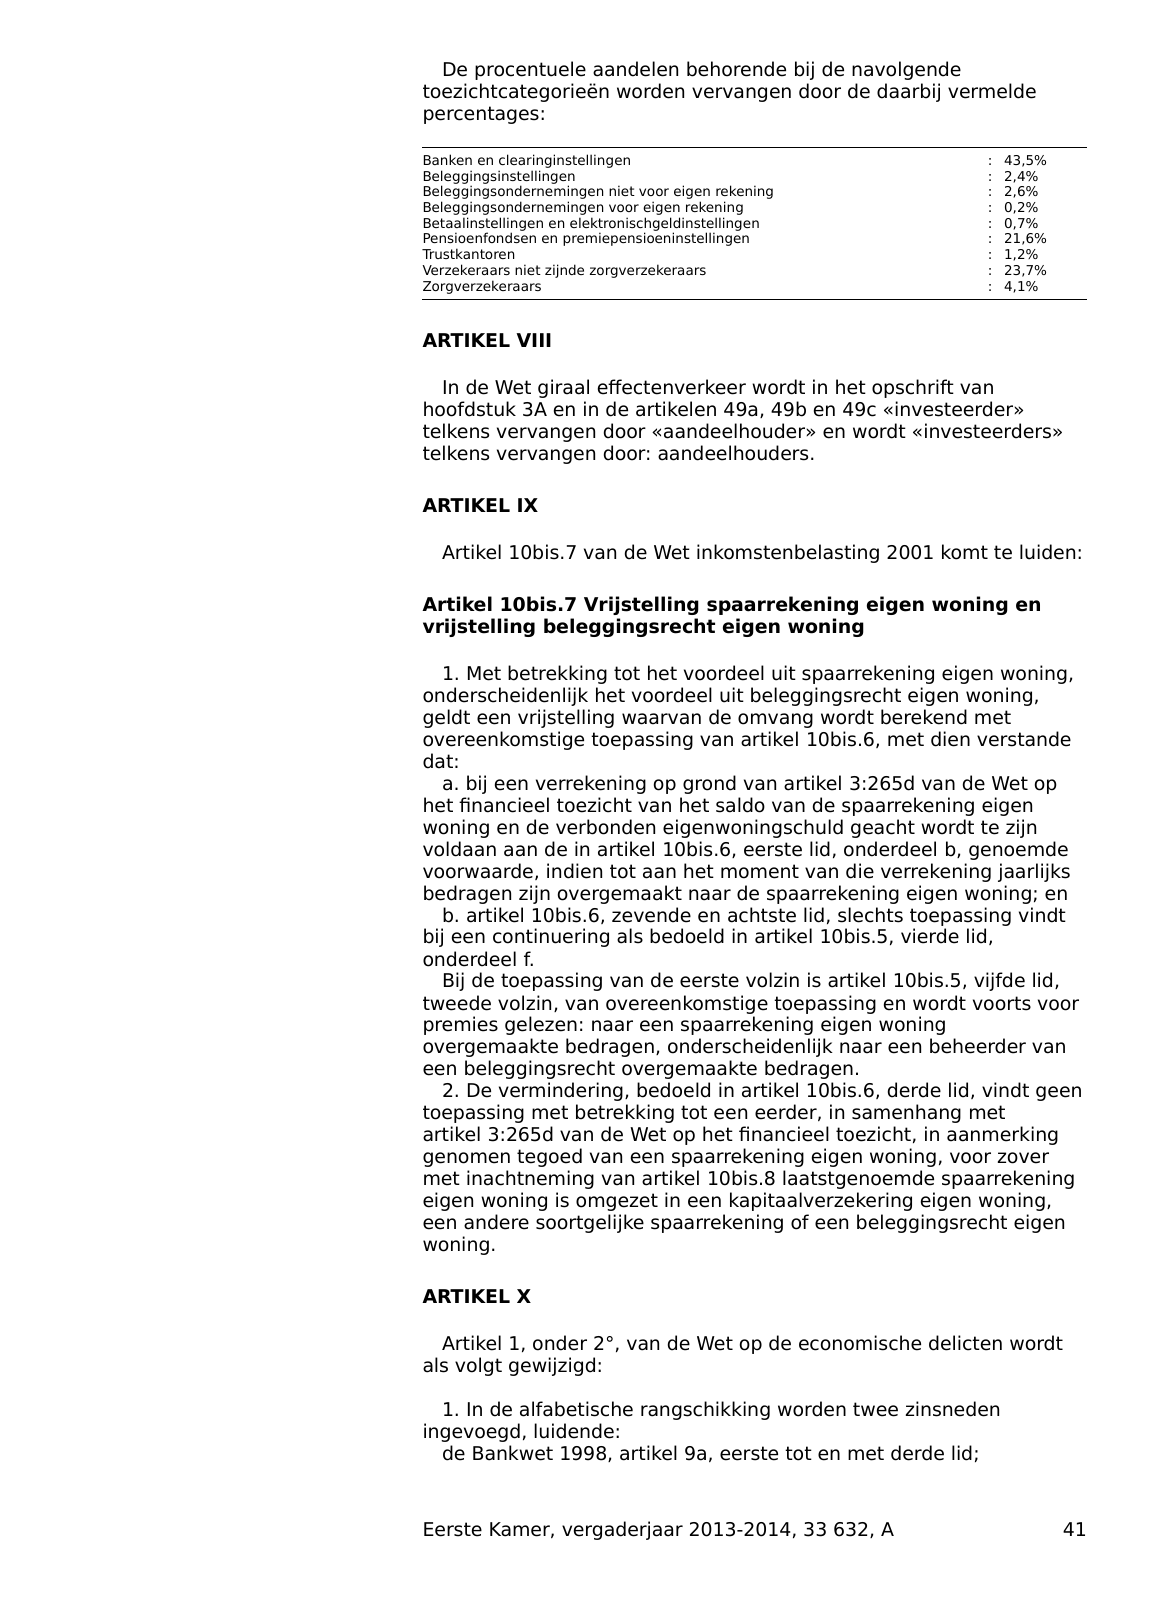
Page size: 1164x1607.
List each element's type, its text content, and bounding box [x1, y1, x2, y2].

table_cell Zorgverzekeraars [422, 279, 939, 299]
table_cell 4,1% [998, 279, 1087, 299]
table_cell : [939, 168, 998, 184]
table_cell 2,6% [998, 184, 1087, 200]
text a. bij een verrekening op grond van artikel 3:265d van de Wet op het financieel toezicht van het saldo van de spaarrekening eigen woning en de verbonden eigenwoningschuld geacht wordt te zijn voldaan aan de in artikel 10bis.6, eerste lid, onderdeel b, genoemde voorwaarde, indien tot aan het moment van die verrekening jaarlijks bedragen zijn overgemaakt naar de spaarrekening eigen woning; en [422, 773, 1087, 904]
text de Bankwet 1998, artikel 9a, eerste tot en met derde lid; [422, 1443, 1087, 1465]
table_cell : [939, 200, 998, 216]
table_header Banken en clearinginstellingen [422, 148, 939, 168]
text De procentuele aandelen behorende bij de navolgende toezichtcategorieën worden vervangen door de daarbij vermelde percentages: [422, 59, 1087, 125]
text 1. Met betrekking tot het voordeel uit spaarrekening eigen woning, onderscheidenlijk het voordeel uit beleggingsrecht eigen woning, geldt een vrijstelling waarvan de omvang wordt berekend met overeenkomstige toepassing van artikel 10bis.6, met dien verstande dat: [422, 663, 1087, 773]
subtitle ARTIKEL VIII [422, 330, 1087, 352]
table_cell 23,7% [998, 263, 1087, 278]
subtitle Artikel 10bis.7 Vrijstelling spaarrekening eigen woning en vrijstelling beleggingsrecht eigen woning [422, 594, 1087, 638]
table_cell 21,6% [998, 231, 1087, 247]
table_header : [939, 148, 998, 168]
table_cell : [939, 184, 998, 200]
table_cell Verzekeraars niet zijnde zorgverzekeraars [422, 263, 939, 278]
text Artikel 10bis.7 van de Wet inkomstenbelasting 2001 komt te luiden: [422, 542, 1087, 564]
table_cell : [939, 263, 998, 278]
table_cell : [939, 279, 998, 299]
table_cell Beleggingsondernemingen voor eigen rekening [422, 200, 939, 216]
table_cell : [939, 216, 998, 231]
text Bij de toepassing van de eerste volzin is artikel 10bis.5, vijfde lid, tweede volzin, van overeenkomstige toepassing en wordt voorts voor premies gelezen: naar een spaarrekening eigen woning overgemaakte bedragen, onderscheidenlijk naar een beheerder van een beleggingsrecht overgemaakte bedragen. [422, 970, 1087, 1080]
subtitle ARTIKEL X [422, 1286, 1087, 1308]
table_cell Beleggingsinstellingen [422, 168, 939, 184]
subtitle ARTIKEL IX [422, 495, 1087, 517]
text Artikel 1, onder 2°, van de Wet op de economische delicten wordt als volgt gewijzigd: [422, 1333, 1087, 1377]
table_cell Betaalinstellingen en elektronischgeldinstellingen [422, 216, 939, 231]
table_cell 2,4% [998, 168, 1087, 184]
table_cell : [939, 231, 998, 247]
text In de Wet giraal effectenverkeer wordt in het opschrift van hoofdstuk 3A en in de artikelen 49a, 49b en 49c «investeerder» telkens vervangen door «aandeelhouder» en wordt «investeerders» telkens vervangen door: aandeelhouders. [422, 377, 1087, 465]
table_cell : [939, 247, 998, 263]
table_cell Beleggingsondernemingen niet voor eigen rekening [422, 184, 939, 200]
table_header 43,5% [998, 148, 1087, 168]
table_cell Trustkantoren [422, 247, 939, 263]
text 1. In de alfabetische rangschikking worden twee zinsneden ingevoegd, luidende: [422, 1399, 1087, 1443]
table_cell 0,2% [998, 200, 1087, 216]
text b. artikel 10bis.6, zevende en achtste lid, slechts toepassing vindt bij een continuering als bedoeld in artikel 10bis.5, vierde lid, onderdeel f. [422, 904, 1087, 970]
text 2. De vermindering, bedoeld in artikel 10bis.6, derde lid, vindt geen toepassing met betrekking tot een eerder, in samenhang met artikel 3:265d van de Wet op het financieel toezicht, in aanmerking genomen tegoed van een spaarrekening eigen woning, voor zover met inachtneming van artikel 10bis.8 laatstgenoemde spaarrekening eigen woning is omgezet in een kapitaalverzekering eigen woning, een andere soortgelijke spaarrekening of een beleggingsrecht eigen woning. [422, 1080, 1087, 1256]
table_cell 1,2% [998, 247, 1087, 263]
table_cell Pensioenfondsen en premiepensioeninstellingen [422, 231, 939, 247]
table_cell 0,7% [998, 216, 1087, 231]
